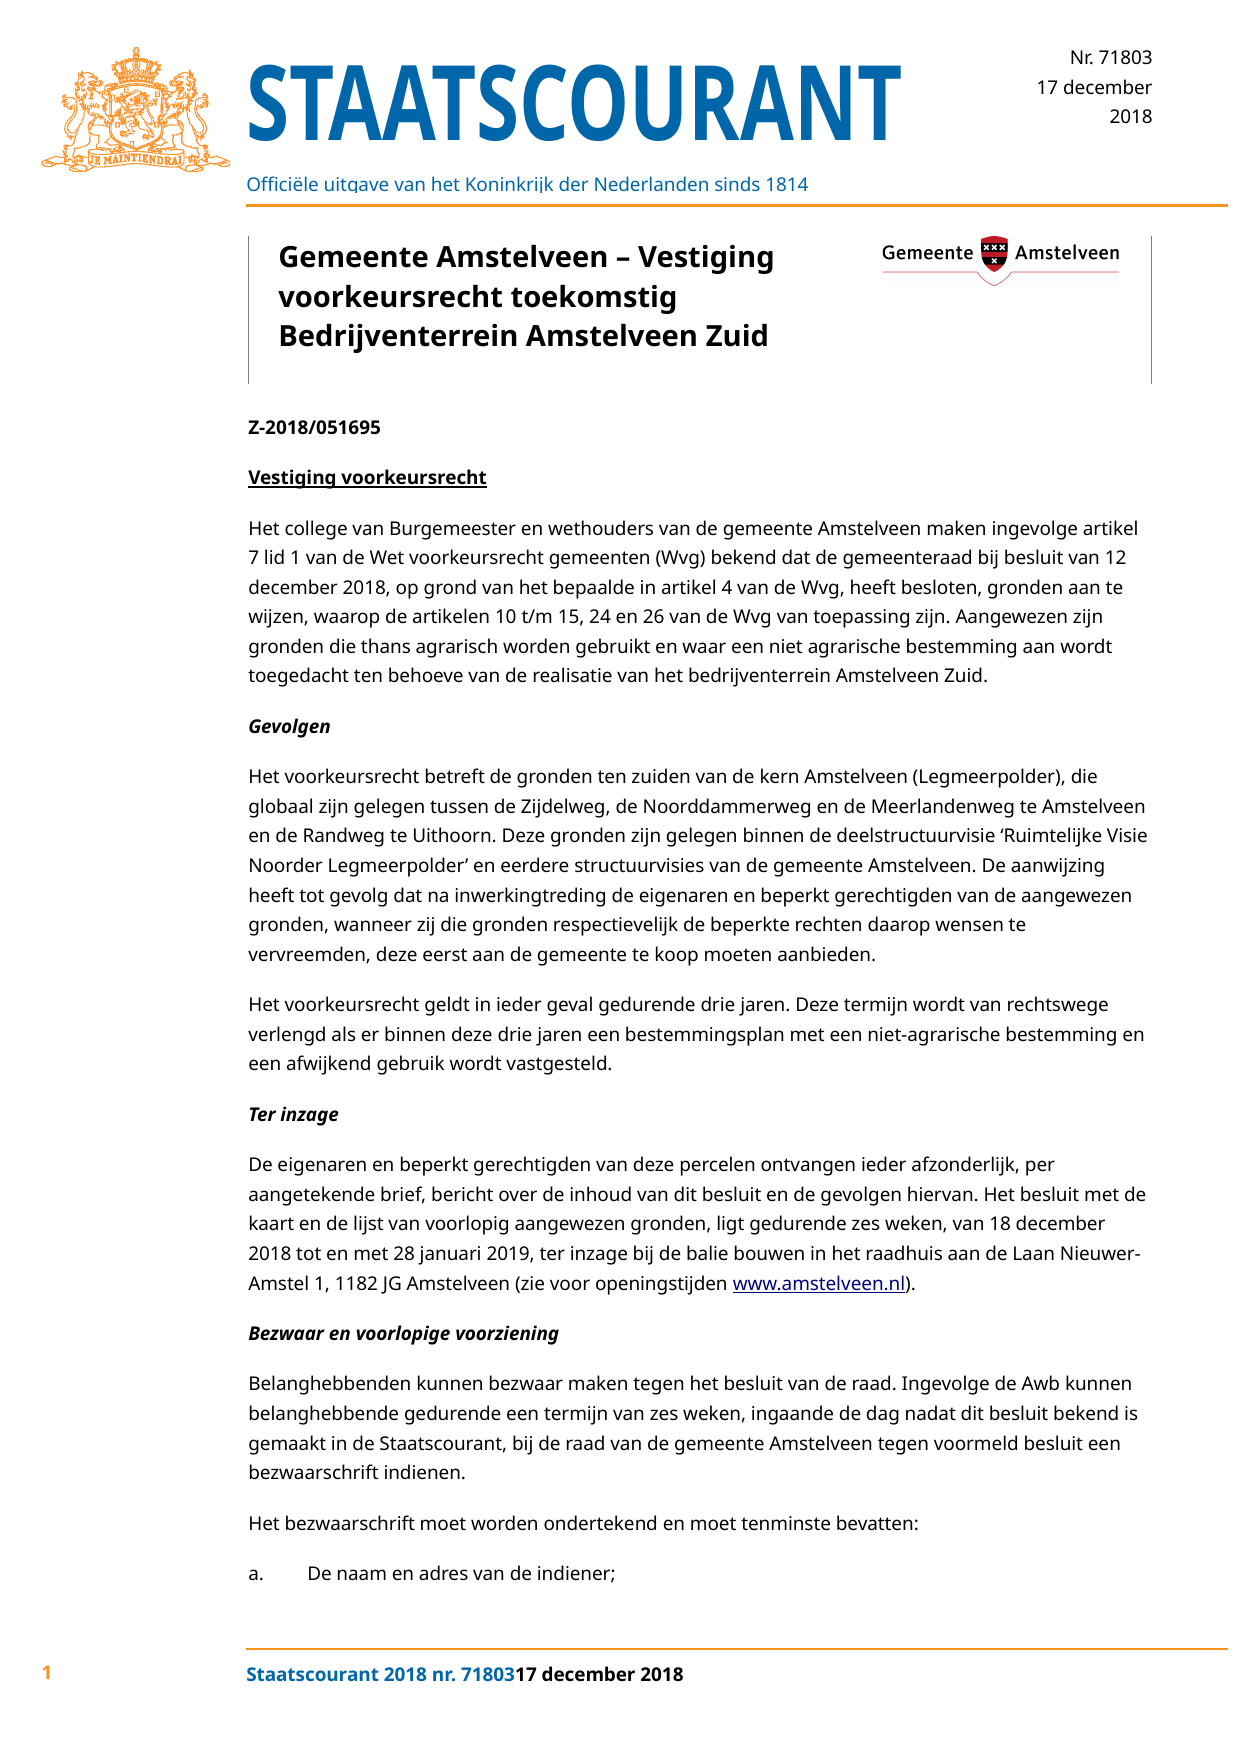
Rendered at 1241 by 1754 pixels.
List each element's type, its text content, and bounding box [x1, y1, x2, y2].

text De eigenaren en beperkt gerechtigden van deze percelen ontvangen ieder afzonderlijk, per aangetekende brief, bericht over de inhoud van dit besluit en de gevolgen hiervan. Het besluit met de kaart en de lijst van voorlopig aangewezen gronden, ligt gedurende zes weken, van 18 december 2018 tot en met 28 januari 2019, ter inzage bij de balie bouwen in het raadhuis aan de Laan Nieuwer-Amstel 1, 1182 JG Amstelveen (zie voor openingstijden www.amstelveen.nl). [248, 1151, 1152, 1296]
picture [41, 47, 231, 172]
list De naam en adres van de indiener; [248, 1560, 1152, 1586]
text Z-2018/051695 [248, 414, 1152, 440]
text Het voorkeursrecht betreft de gronden ten zuiden van de kern Amstelveen (Legmeerpolder), die globaal zijn gelegen tussen de Zijdelweg, de Noorddammerweg en de Meerlandenweg te Amstelveen en de Randweg te Uithoorn. Deze gronden zijn gelegen binnen de deelstructuurvisie ‘Ruimtelijke Visie Noorder Legmeerpolder’ en eerdere structuurvisies van de gemeente Amstelveen. De aanwijzing heeft tot gevolg dat na inwerkingtreding de eigenaren en beperkt gerechtigden van de aangewezen gronden, wanneer zij die gronden respectievelijk de beperkte rechten daarop wensen te vervreemden, deze eerst aan de gemeente te koop moeten aanbieden. [248, 763, 1152, 967]
table_header Gemeente Amstelveen – Vestiging voorkeursrecht toekomstig Bedrijventerrein Amstelveen Zuid [249, 236, 850, 384]
text Ter inzage [248, 1101, 1152, 1127]
text Het college van Burgemeester en wethouders van de gemeente Amstelveen maken ingevolge artikel 7 lid 1 van de Wet voorkeursrecht gemeenten (Wvg) bekend dat de gemeenteraad bij besluit van 12 december 2018, op grond van het bepaalde in artikel 4 van de Wvg, heeft besloten, gronden aan te wijzen, waarop de artikelen 10 t/m 15, 24 en 26 van de Wvg van toepassing zijn. Aangewezen zijn gronden die thans agrarisch worden gebruikt en waar een niet agrarische bestemming aan wordt toegedacht ten behoeve van de realisatie van het bedrijventerrein Amstelveen Zuid. [248, 515, 1152, 688]
picture [882, 236, 1119, 286]
text Bezwaar en voorlopige voorziening [248, 1320, 1152, 1346]
text Vestiging voorkeursrecht [248, 464, 1152, 490]
table_header [850, 236, 1151, 384]
text Gevolgen [248, 713, 1152, 739]
text Het bezwaarschrift moet worden ondertekend en moet tenminste bevatten: [248, 1510, 1152, 1536]
text Het voorkeursrecht geldt in ieder geval gedurende drie jaren. Deze termijn wordt van rechtswege verlengd als er binnen deze drie jaren een bestemmingsplan met een niet-agrarische bestemming en een afwijkend gebruik wordt vastgesteld. [248, 991, 1152, 1076]
text Belanghebbenden kunnen bezwaar maken tegen het besluit van de raad. Ingevolge de Awb kunnen belanghebbende gedurende een termijn van zes weken, ingaande de dag nadat dit besluit bekend is gemaakt in de Staatscourant, bij de raad van de gemeente Amstelveen tegen voormeld besluit een bezwaarschrift indienen. [248, 1371, 1152, 1485]
